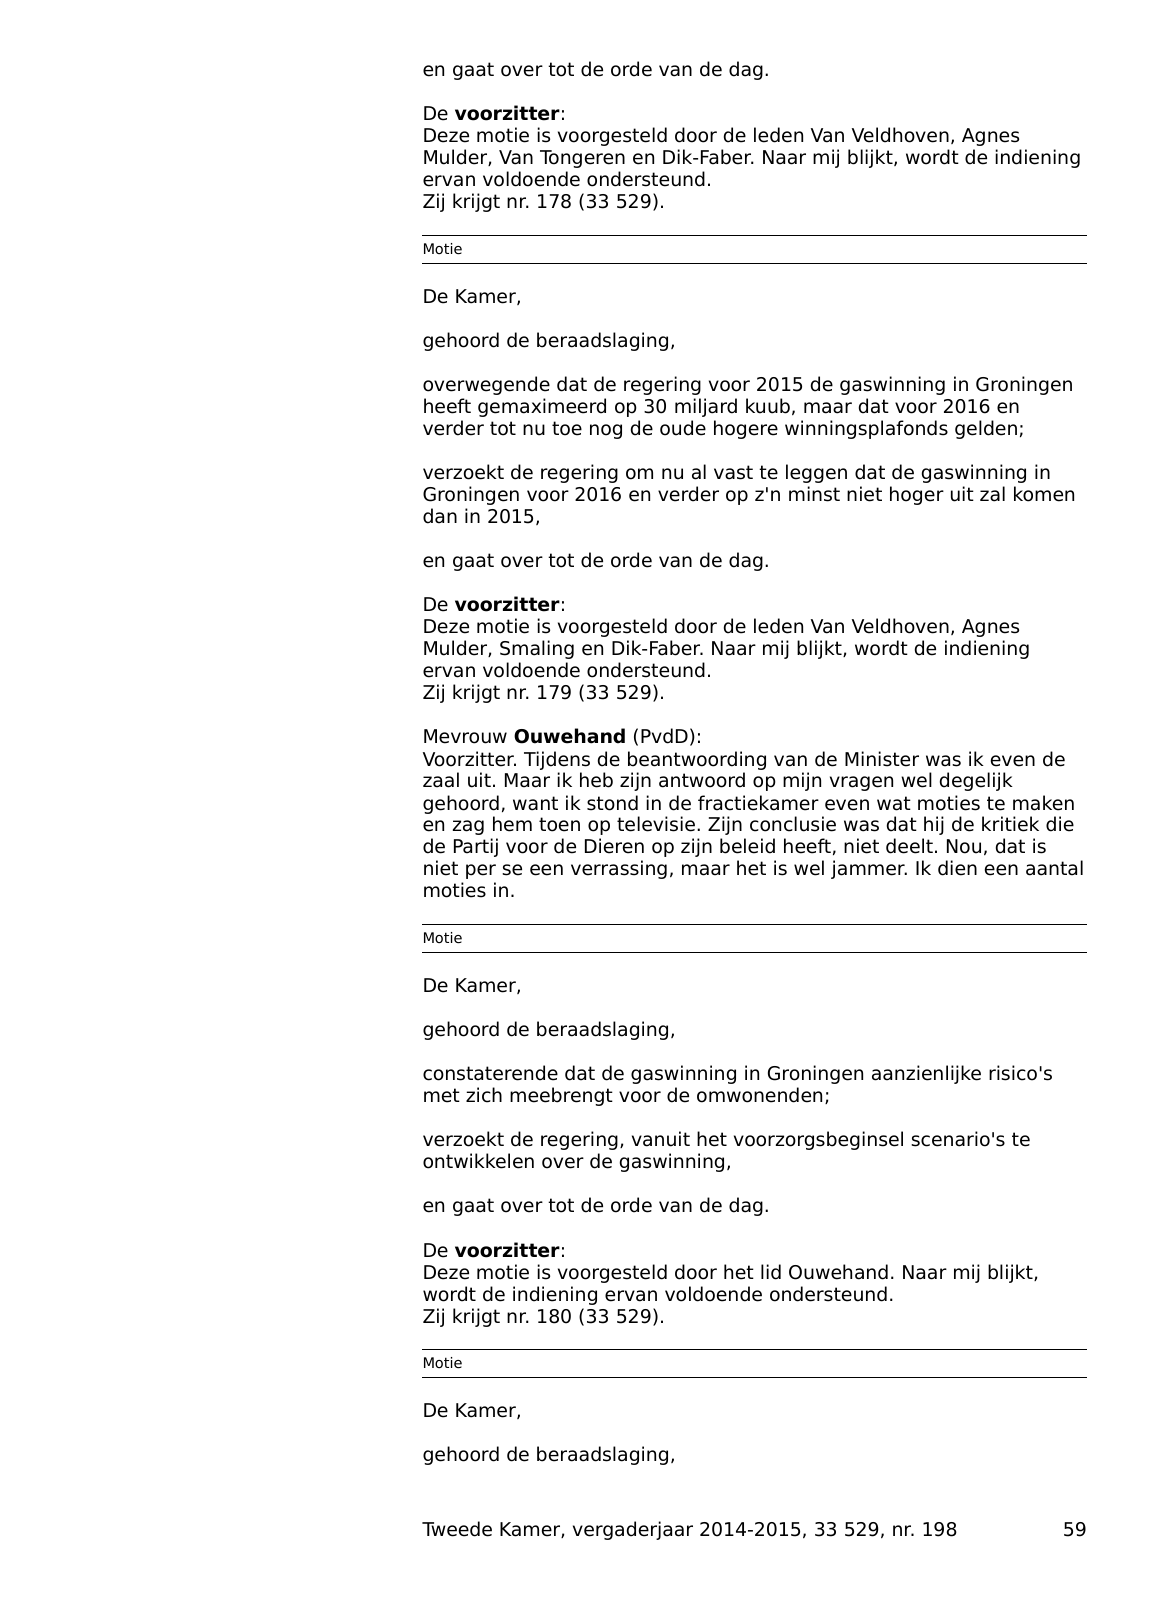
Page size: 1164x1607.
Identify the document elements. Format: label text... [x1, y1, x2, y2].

text Zij krijgt nr. 180 (33 529). [422, 1306, 1087, 1327]
text verzoekt de regering om nu al vast te leggen dat de gaswinning in Groningen voor 2016 en verder op z'n minst niet hoger uit zal komen dan in 2015, [422, 462, 1087, 528]
text Deze motie is voorgesteld door de leden Van Veldhoven, Agnes Mulder, Van Tongeren en Dik-Faber. Naar mij blijkt, wordt de indiening ervan voldoende ondersteund. [422, 125, 1087, 191]
text verzoekt de regering, vanuit het voorzorgsbeginsel scenario's te ontwikkelen over de gaswinning, [422, 1129, 1087, 1173]
text De voorzitter: [422, 594, 1087, 616]
text en gaat over tot de orde van de dag. [422, 59, 1087, 81]
text gehoord de beraadslaging, [422, 330, 1087, 352]
text Deze motie is voorgesteld door de leden Van Veldhoven, Agnes Mulder, Smaling en Dik-Faber. Naar mij blijkt, wordt de indiening ervan voldoende ondersteund. [422, 616, 1087, 682]
text en gaat over tot de orde van de dag. [422, 1195, 1087, 1217]
text De Kamer, [422, 286, 1087, 308]
text overwegende dat de regering voor 2015 de gaswinning in Groningen heeft gemaximeerd op 30 miljard kuub, maar dat voor 2016 en verder tot nu toe nog de oude hogere winningsplafonds gelden; [422, 374, 1087, 440]
table_header Motie [422, 1350, 1087, 1377]
text Zij krijgt nr. 178 (33 529). [422, 191, 1087, 213]
text Deze motie is voorgesteld door het lid Ouwehand. Naar mij blijkt, wordt de indiening ervan voldoende ondersteund. [422, 1262, 1087, 1306]
text De Kamer, [422, 1400, 1087, 1422]
text en gaat over tot de orde van de dag. [422, 550, 1087, 572]
text De voorzitter: [422, 1239, 1087, 1262]
text Zij krijgt nr. 179 (33 529). [422, 682, 1087, 704]
text De Kamer, [422, 975, 1087, 997]
text gehoord de beraadslaging, [422, 1444, 1087, 1466]
text De voorzitter: [422, 103, 1087, 125]
text Mevrouw Ouwehand (PvdD): [422, 726, 1087, 748]
text gehoord de beraadslaging, [422, 1019, 1087, 1041]
text Voorzitter. Tijdens de beantwoording van de Minister was ik even de zaal uit. Maar ik heb zijn antwoord op mijn vragen wel degelijk gehoord, want ik stond in de fractiekamer even wat moties te maken en zag hem toen op televisie. Zijn conclusie was dat hij de kritiek die de Partij voor de Dieren op zijn beleid heeft, niet deelt. Nou, dat is niet per se een verrassing, maar het is wel jammer. Ik dien een aantal moties in. [422, 748, 1087, 902]
table_header Motie [422, 236, 1087, 262]
table_header Motie [422, 925, 1087, 952]
text constaterende dat de gaswinning in Groningen aanzienlijke risico's met zich meebrengt voor de omwonenden; [422, 1063, 1087, 1107]
